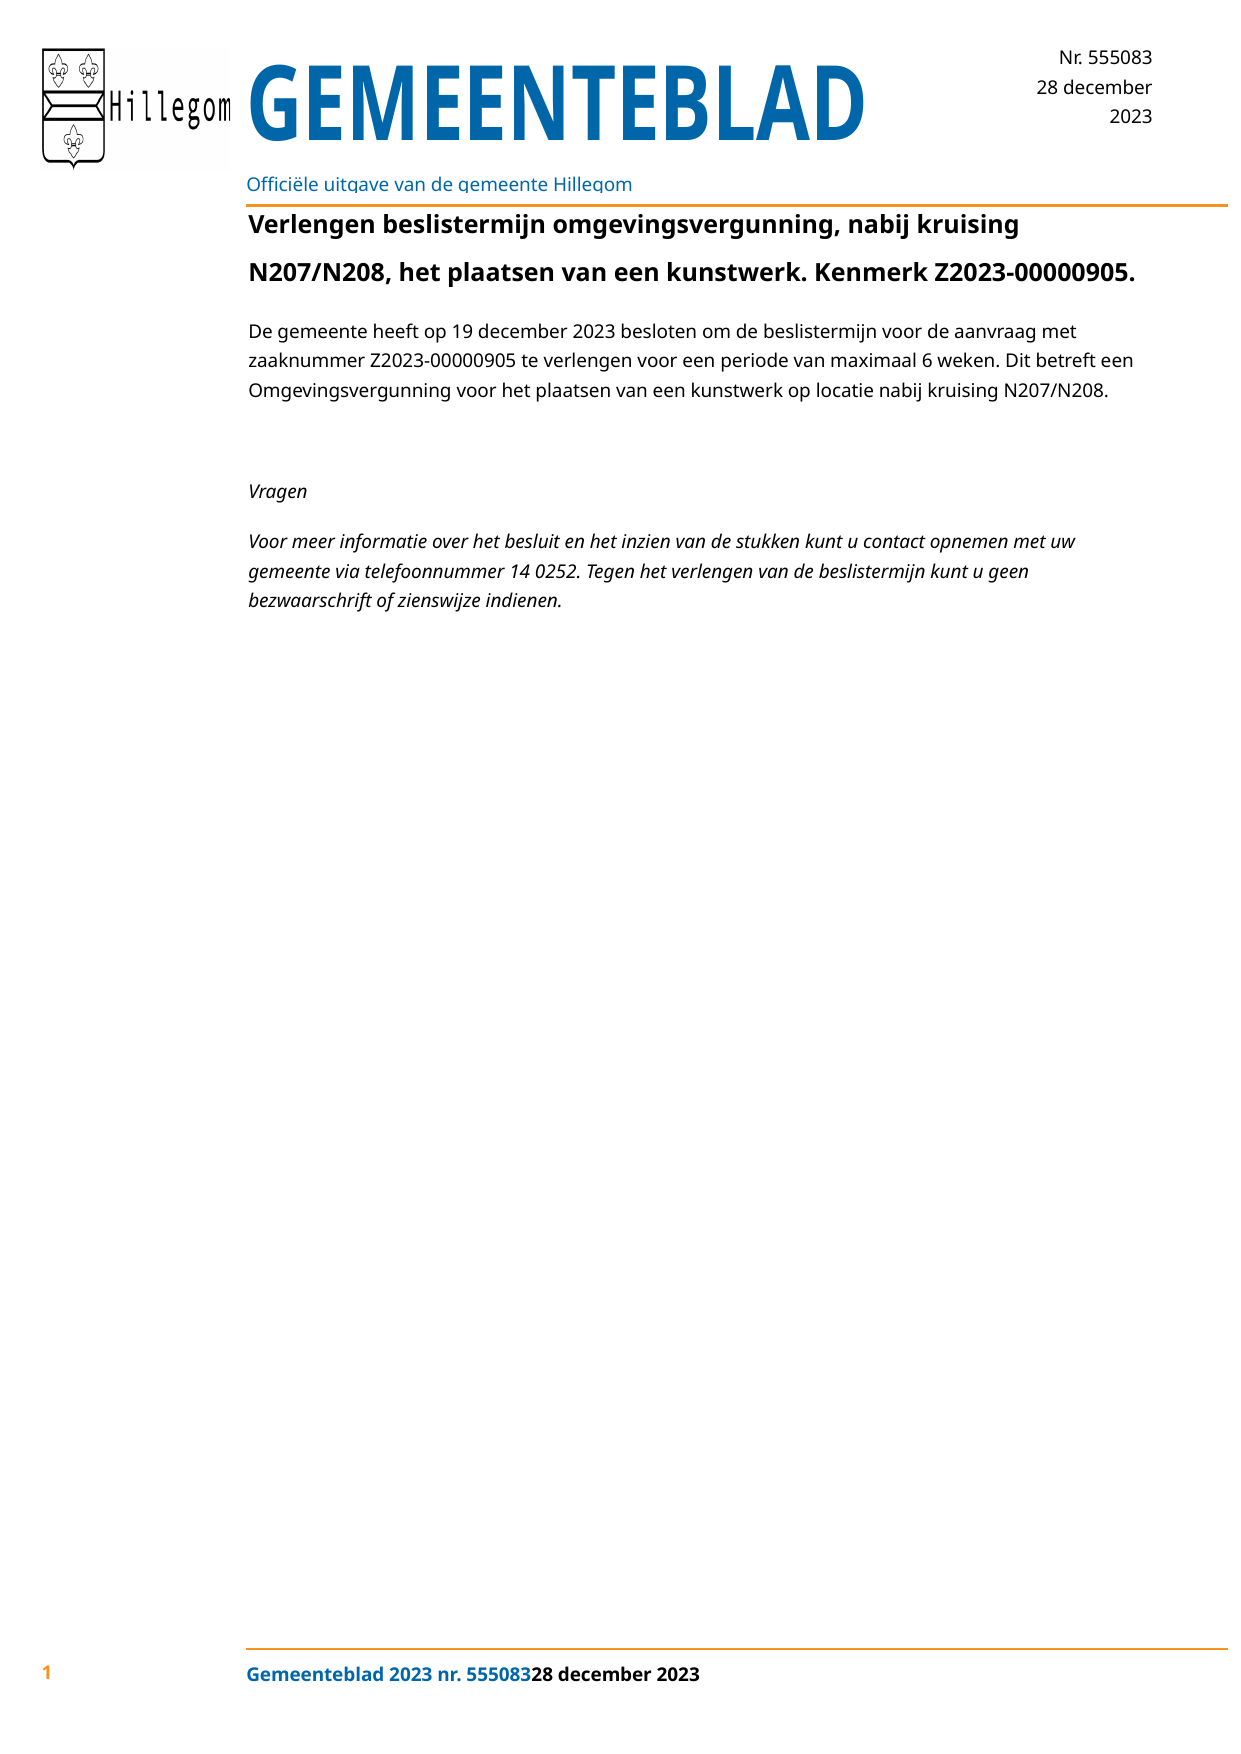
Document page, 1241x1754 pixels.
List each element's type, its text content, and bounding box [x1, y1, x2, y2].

picture [41, 47, 231, 172]
text Vragen [248, 478, 1152, 504]
text Voor meer informatie over het besluit en het inzien van de stukken kunt u contact opnemen met uw gemeente via telefoonnummer 14 0252. Tegen het verlengen van de beslistermijn kunt u geen bezwaarschrift of zienswijze indienen. [248, 528, 1152, 613]
text Verlengen beslistermijn omgevingsvergunning, nabij kruising N207/N208, het plaatsen van een kunstwerk. Kenmerk Z2023-00000905. [248, 207, 1152, 288]
text De gemeente heeft op 19 december 2023 besloten om de beslistermijn voor de aanvraag met zaaknummer Z2023-00000905 te verlengen voor een periode van maximaal 6 weken. Dit betreft een Omgevingsvergunning voor het plaatsen van een kunstwerk op locatie nabij kruising N207/N208. [248, 318, 1152, 403]
